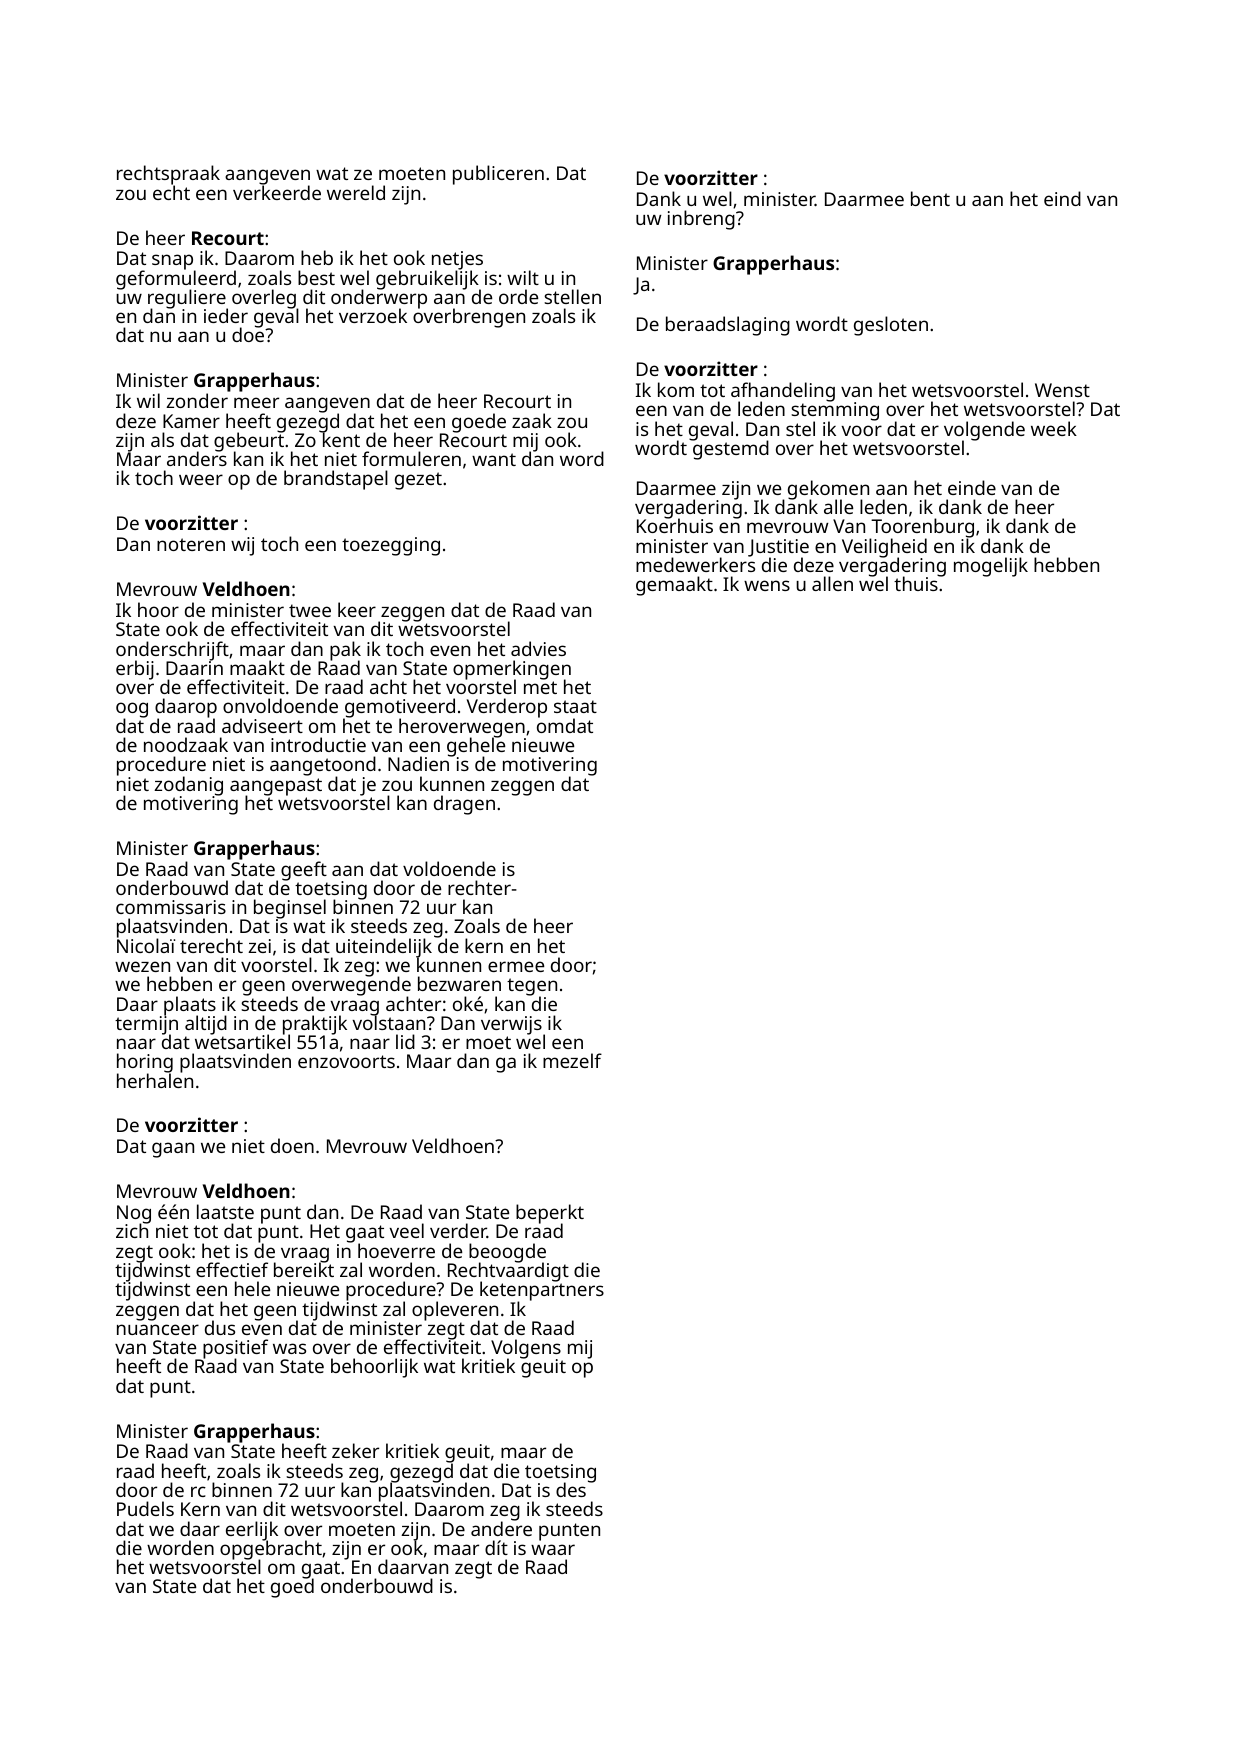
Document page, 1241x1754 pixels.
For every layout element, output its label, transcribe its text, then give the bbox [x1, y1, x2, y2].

text De Raad van State heeft zeker kritiek geuit, maar de raad heeft, zoals ik steeds zeg, gezegd dat die toetsing door de rc binnen 72 uur kan plaatsvinden. Dat is des Pudels Kern van dit wetsvoorstel. Daarom zeg ik steeds dat we daar eerlijk over moeten zijn. De andere punten die worden opgebracht, zijn er ook, maar dít is waar het wetsvoorstel om gaat. En daarvan zegt de Raad van State dat het goed onderbouwd is. [115, 1443, 605, 1598]
text Minister Grapperhaus: [115, 835, 605, 861]
text Mevrouw Veldhoen: [115, 576, 605, 602]
text Ja. [635, 276, 1125, 295]
text Minister Grapperhaus: [635, 250, 1125, 276]
text De beraadslaging wordt gesloten. [635, 316, 1125, 336]
text Dank u wel, minister. Daarmee bent u aan het eind van uw inbreng? [635, 191, 1125, 229]
text Minister Grapperhaus: [115, 1418, 605, 1443]
text Dat snap ik. Daarom heb ik het ook netjes geformuleerd, zoals best wel gebruikelijk is: wilt u in uw reguliere overleg dit onderwerp aan de orde stellen en dan in ieder geval het verzoek overbrengen zoals ik dat nu aan u doe? [115, 250, 605, 347]
text Daarmee zijn we gekomen aan het einde van de vergadering. Ik dank alle leden, ik dank de heer Koerhuis en mevrouw Van Toorenburg, ik dank de minister van Justitie en Veiligheid en ik dank de medewerkers die deze vergadering mogelijk hebben gemaakt. Ik wens u allen wel thuis. [635, 480, 1125, 596]
text rechtspraak aangeven wat ze moeten publiceren. Dat zou echt een verkeerde wereld zijn. [115, 165, 605, 204]
text De voorzitter : [635, 165, 1125, 191]
text De Raad van State geeft aan dat voldoende is onderbouwd dat de toetsing door de rechter-commissaris in beginsel binnen 72 uur kan plaatsvinden. Dat is wat ik steeds zeg. Zoals de heer Nicolaï terecht zei, is dat uiteindelijk de kern en het wezen van dit voorstel. Ik zeg: we kunnen ermee door; we hebben er geen overwegende bezwaren tegen. Daar plaats ik steeds de vraag achter: oké, kan die termijn altijd in de praktijk volstaan? Dan verwijs ik naar dat wetsartikel 551a, naar lid 3: er moet wel een horing plaatsvinden enzovoorts. Maar dan ga ik mezelf herhalen. [115, 861, 605, 1092]
text Dan noteren wij toch een toezegging. [115, 536, 605, 556]
text Nog één laatste punt dan. De Raad van State beperkt zich niet tot dat punt. Het gaat veel verder. De raad zegt ook: het is de vraag in hoeverre de beoogde tijdwinst effectief bereikt zal worden. Rechtvaardigt die tijdwinst een hele nieuwe procedure? De ketenpartners zeggen dat het geen tijdwinst zal opleveren. Ik nuanceer dus even dat de minister zegt dat de Raad van State positief was over de effectiviteit. Volgens mij heeft de Raad van State behoorlijk wat kritiek geuit op dat punt. [115, 1204, 605, 1397]
text Ik wil zonder meer aangeven dat de heer Recourt in deze Kamer heeft gezegd dat het een goede zaak zou zijn als dat gebeurt. Zo kent de heer Recourt mij ook. Maar anders kan ik het niet formuleren, want dan word ik toch weer op de brandstapel gezet. [115, 393, 605, 490]
text Ik hoor de minister twee keer zeggen dat de Raad van State ook de effectiviteit van dit wetsvoorstel onderschrijft, maar dan pak ik toch even het advies erbij. Daarin maakt de Raad van State opmerkingen over de effectiviteit. De raad acht het voorstel met het oog daarop onvoldoende gemotiveerd. Verderop staat dat de raad adviseert om het te heroverwegen, omdat de noodzaak van introductie van een gehele nieuwe procedure niet is aangetoond. Nadien is de motivering niet zodanig aangepast dat je zou kunnen zeggen dat de motivering het wetsvoorstel kan dragen. [115, 602, 605, 814]
text Ik kom tot afhandeling van het wetsvoorstel. Wenst een van de leden stemming over het wetsvoorstel? Dat is het geval. Dan stel ik voor dat er volgende week wordt gestemd over het wetsvoorstel. [635, 382, 1125, 459]
text De voorzitter : [115, 1113, 605, 1138]
text De voorzitter : [115, 511, 605, 536]
text De heer Recourt: [115, 225, 605, 250]
text De voorzitter : [635, 356, 1125, 382]
text Mevrouw Veldhoen: [115, 1178, 605, 1204]
text Minister Grapperhaus: [115, 368, 605, 393]
text Dat gaan we niet doen. Mevrouw Veldhoen? [115, 1138, 605, 1158]
